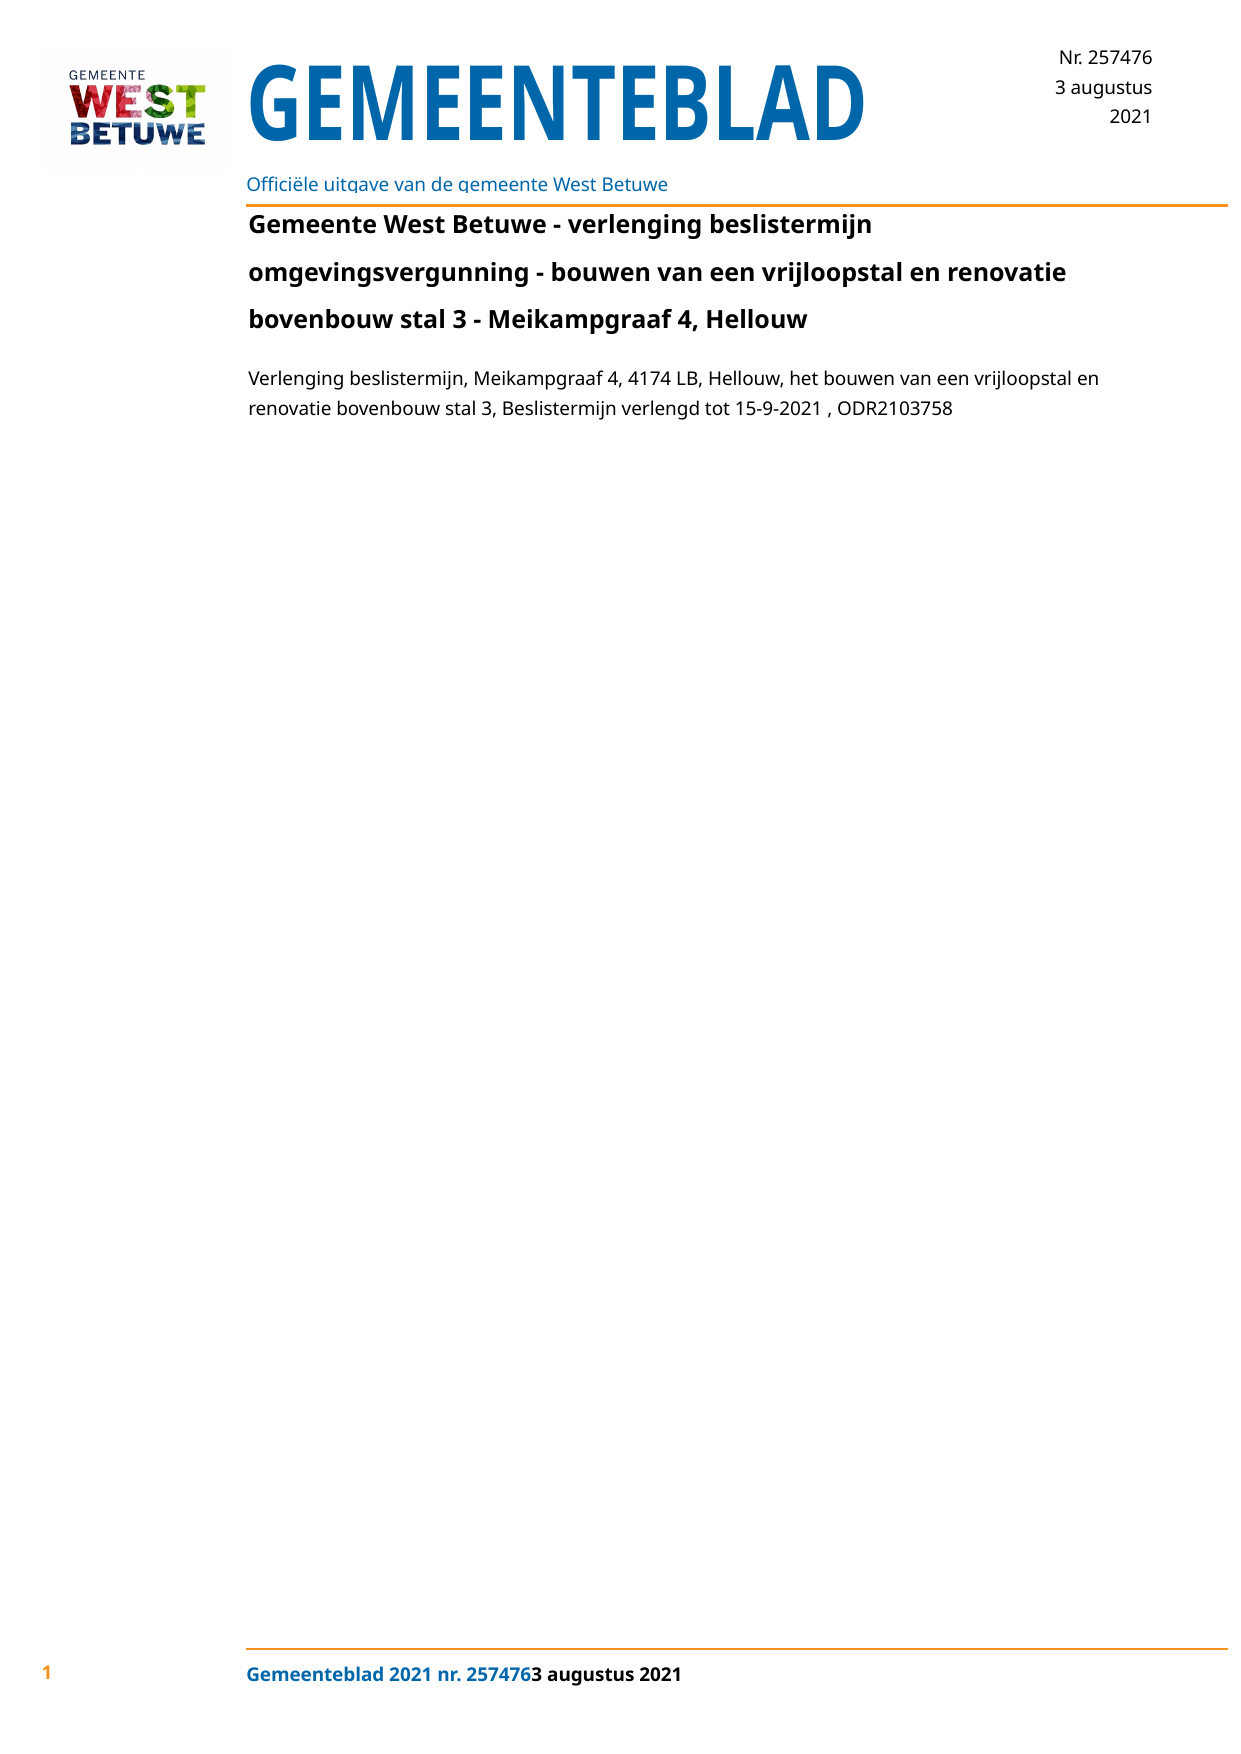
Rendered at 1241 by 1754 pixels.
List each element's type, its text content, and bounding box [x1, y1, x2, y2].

text Gemeente West Betuwe - verlenging beslistermijn omgevingsvergunning - bouwen van een vrijloopstal en renovatie bovenbouw stal 3 - Meikampgraaf 4, Hellouw [248, 207, 1152, 336]
text Verlenging beslistermijn, Meikampgraaf 4, 4174 LB, Hellouw, het bouwen van een vrijloopstal en renovatie bovenbouw stal 3, Beslistermijn verlengd tot 15-9-2021 , ODR2103758 [248, 366, 1152, 421]
picture [41, 47, 231, 172]
